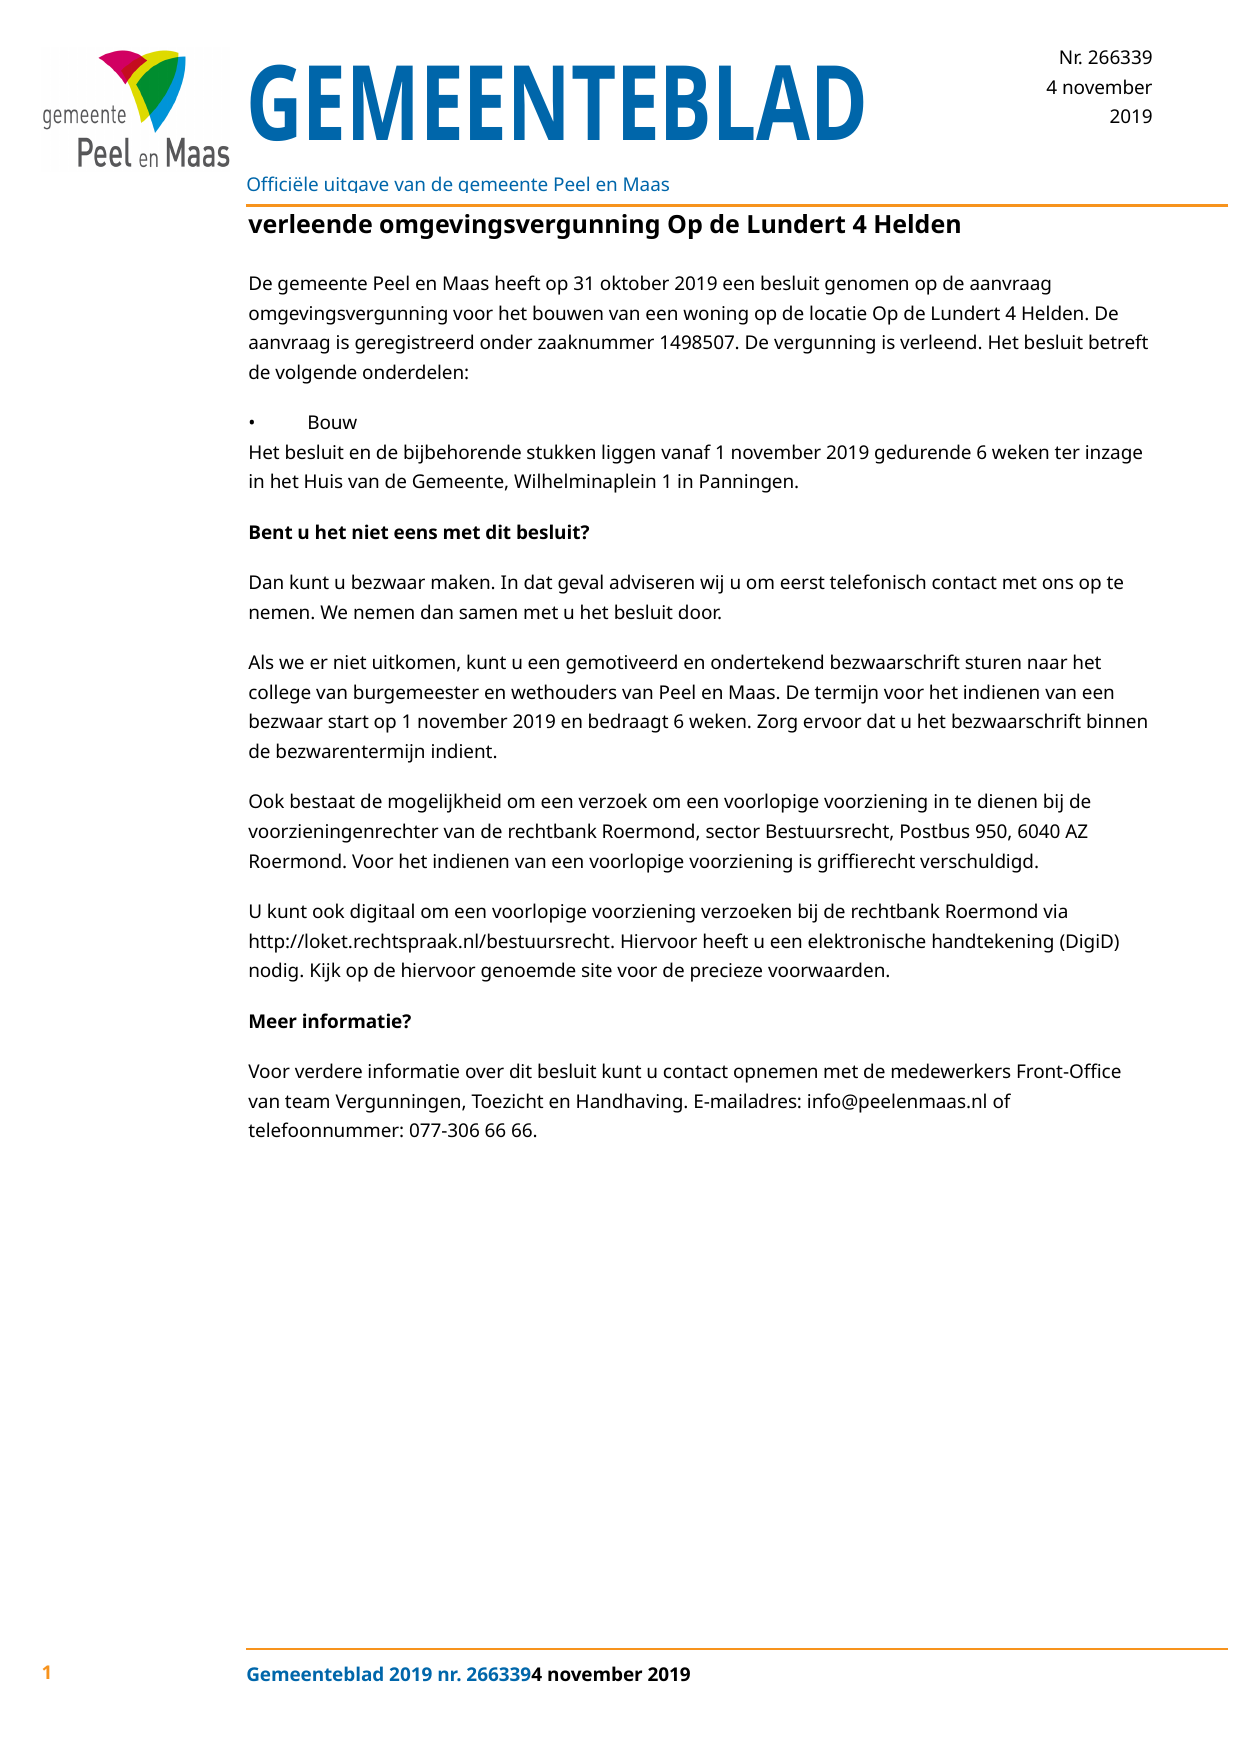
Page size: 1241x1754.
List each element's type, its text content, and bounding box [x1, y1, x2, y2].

picture [41, 47, 231, 172]
list Bouw [248, 409, 1152, 435]
text U kunt ook digitaal om een voorlopige voorziening verzoeken bij de rechtbank Roermond via http://loket.rechtspraak.nl/bestuursrecht. Hiervoor heeft u een elektronische handtekening (DigiD) nodig. Kijk op de hiervoor genoemde site voor de precieze voorwaarden. [248, 898, 1152, 983]
text verleende omgevingsvergunning Op de Lundert 4 Helden [248, 207, 1152, 241]
text Ook bestaat de mogelijkheid om een verzoek om een voorlopige voorziening in te dienen bij de voorzieningenrechter van de rechtbank Roermond, sector Bestuursrecht, Postbus 950, 6040 AZ Roermond. Voor het indienen van een voorlopige voorziening is griffierecht verschuldigd. [248, 789, 1152, 873]
text Meer informatie? [248, 1008, 1152, 1033]
text Het besluit en de bijbehorende stukken liggen vanaf 1 november 2019 gedurende 6 weken ter inzage in het Huis van de Gemeente, Wilhelminaplein 1 in Panningen. [248, 439, 1152, 494]
text Als we er niet uitkomen, kunt u een gemotiveerd en ondertekend bezwaarschrift sturen naar het college van burgemeester en wethouders van Peel en Maas. De termijn voor het indienen van een bezwaar start op 1 november 2019 en bedraagt 6 weken. Zorg ervoor dat u het bezwaarschrift binnen de bezwarentermijn indient. [248, 649, 1152, 764]
text Voor verdere informatie over dit besluit kunt u contact opnemen met de medewerkers Front-Office van team Vergunningen, Toezicht en Handhaving. E-mailadres: info@peelenmaas.nl of telefoonnummer: 077-306 66 66. [248, 1058, 1152, 1143]
text Dan kunt u bezwaar maken. In dat geval adviseren wij u om eerst telefonisch contact met ons op te nemen. We nemen dan samen met u het besluit door. [248, 569, 1152, 625]
text De gemeente Peel en Maas heeft op 31 oktober 2019 een besluit genomen op de aanvraag omgevingsvergunning voor het bouwen van een woning op de locatie Op de Lundert 4 Helden. De aanvraag is geregistreerd onder zaaknummer 1498507. De vergunning is verleend. Het besluit betreft de volgende onderdelen: [248, 270, 1152, 385]
text Bent u het niet eens met dit besluit? [248, 519, 1152, 545]
